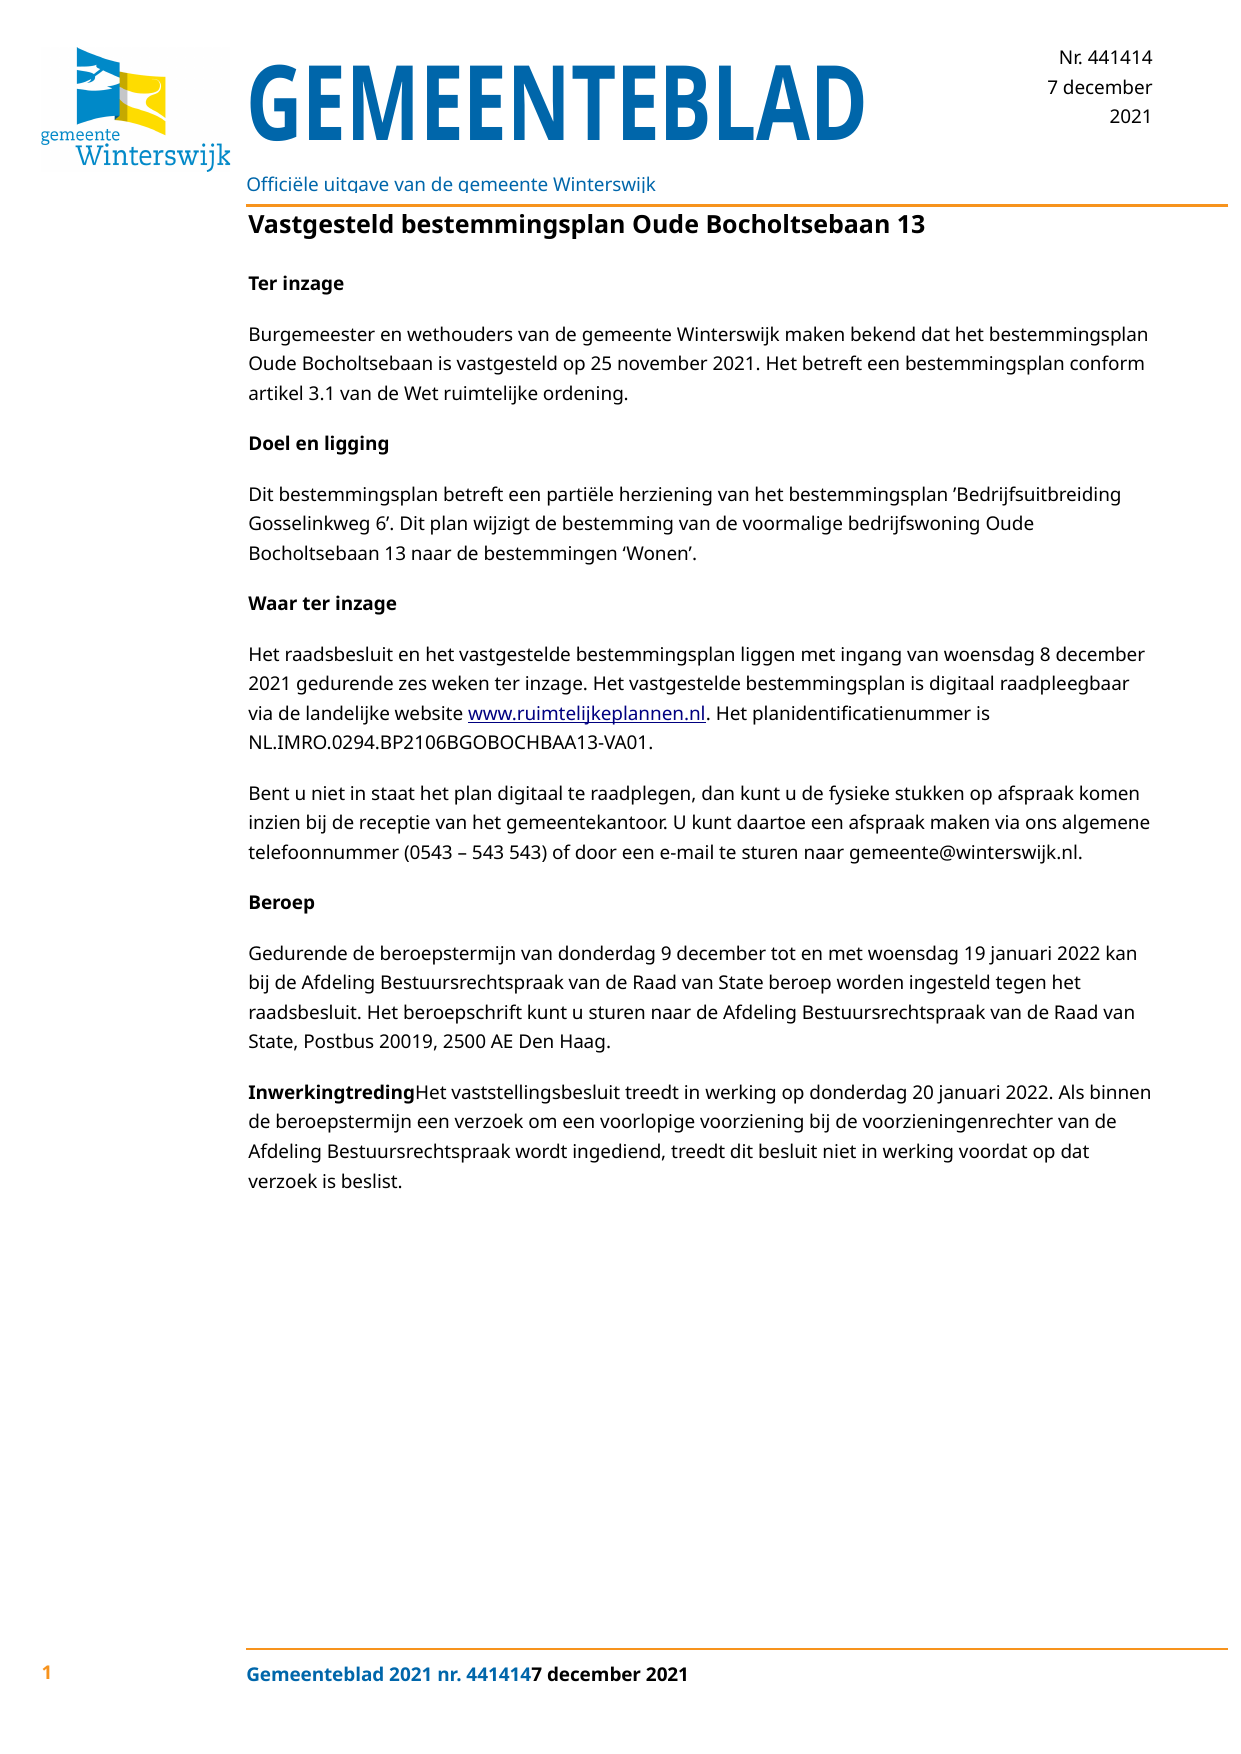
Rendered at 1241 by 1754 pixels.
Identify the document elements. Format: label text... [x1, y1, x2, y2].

text Doel en ligging [248, 430, 1152, 456]
text Dit bestemmingsplan betreft een partiële herziening van het bestemmingsplan ’Bedrijfsuitbreiding Gosselinkweg 6’. Dit plan wijzigt de bestemming van de voormalige bedrijfswoning Oude Bocholtsebaan 13 naar de bestemmingen ‘Wonen’. [248, 481, 1152, 566]
text Waar ter inzage [248, 590, 1152, 616]
text Burgemeester en wethouders van de gemeente Winterswijk maken bekend dat het bestemmingsplan Oude Bocholtsebaan is vastgesteld op 25 november 2021. Het betreft een bestemmingsplan conform artikel 3.1 van de Wet ruimtelijke ordening. [248, 321, 1152, 406]
text Bent u niet in staat het plan digitaal te raadplegen, dan kunt u de fysieke stukken op afspraak komen inzien bij de receptie van het gemeentekantoor. U kunt daartoe een afspraak maken via ons algemene telefoonnummer (0543 – 543 543) of door een e-mail te sturen naar gemeente@winterswijk.nl. [248, 780, 1152, 865]
text Het raadsbesluit en het vastgestelde bestemmingsplan liggen met ingang van woensdag 8 december 2021 gedurende zes weken ter inzage. Het vastgestelde bestemmingsplan is digitaal raadpleegbaar via de landelijke website www.ruimtelijkeplannen.nl. Het planidentificatienummer is NL.IMRO.0294.BP2106BGOBOCHBAA13-VA01. [248, 641, 1152, 755]
picture [225, 153, 231, 162]
text Beroep [248, 889, 1152, 915]
text Gedurende de beroepstermijn van donderdag 9 december tot en met woensdag 19 januari 2022 kan bij de Afdeling Bestuursrechtspraak van de Raad van State beroep worden ingesteld tegen het raadsbesluit. Het beroepschrift kunt u sturen naar de Afdeling Bestuursrechtspraak van de Raad van State, Postbus 20019, 2500 AE Den Haag. [248, 940, 1152, 1054]
text Vastgesteld bestemmingsplan Oude Bocholtsebaan 13 [248, 207, 1152, 241]
text InwerkingtredingHet vaststellingsbesluit treedt in werking op donderdag 20 januari 2022. Als binnen de beroepstermijn een verzoek om een voorlopige voorziening bij de voorzieningenrechter van de Afdeling Bestuursrechtspraak wordt ingediend, treedt dit besluit niet in werking voordat op dat verzoek is beslist. [248, 1079, 1152, 1193]
picture [41, 47, 231, 172]
text Ter inzage [248, 270, 1152, 296]
